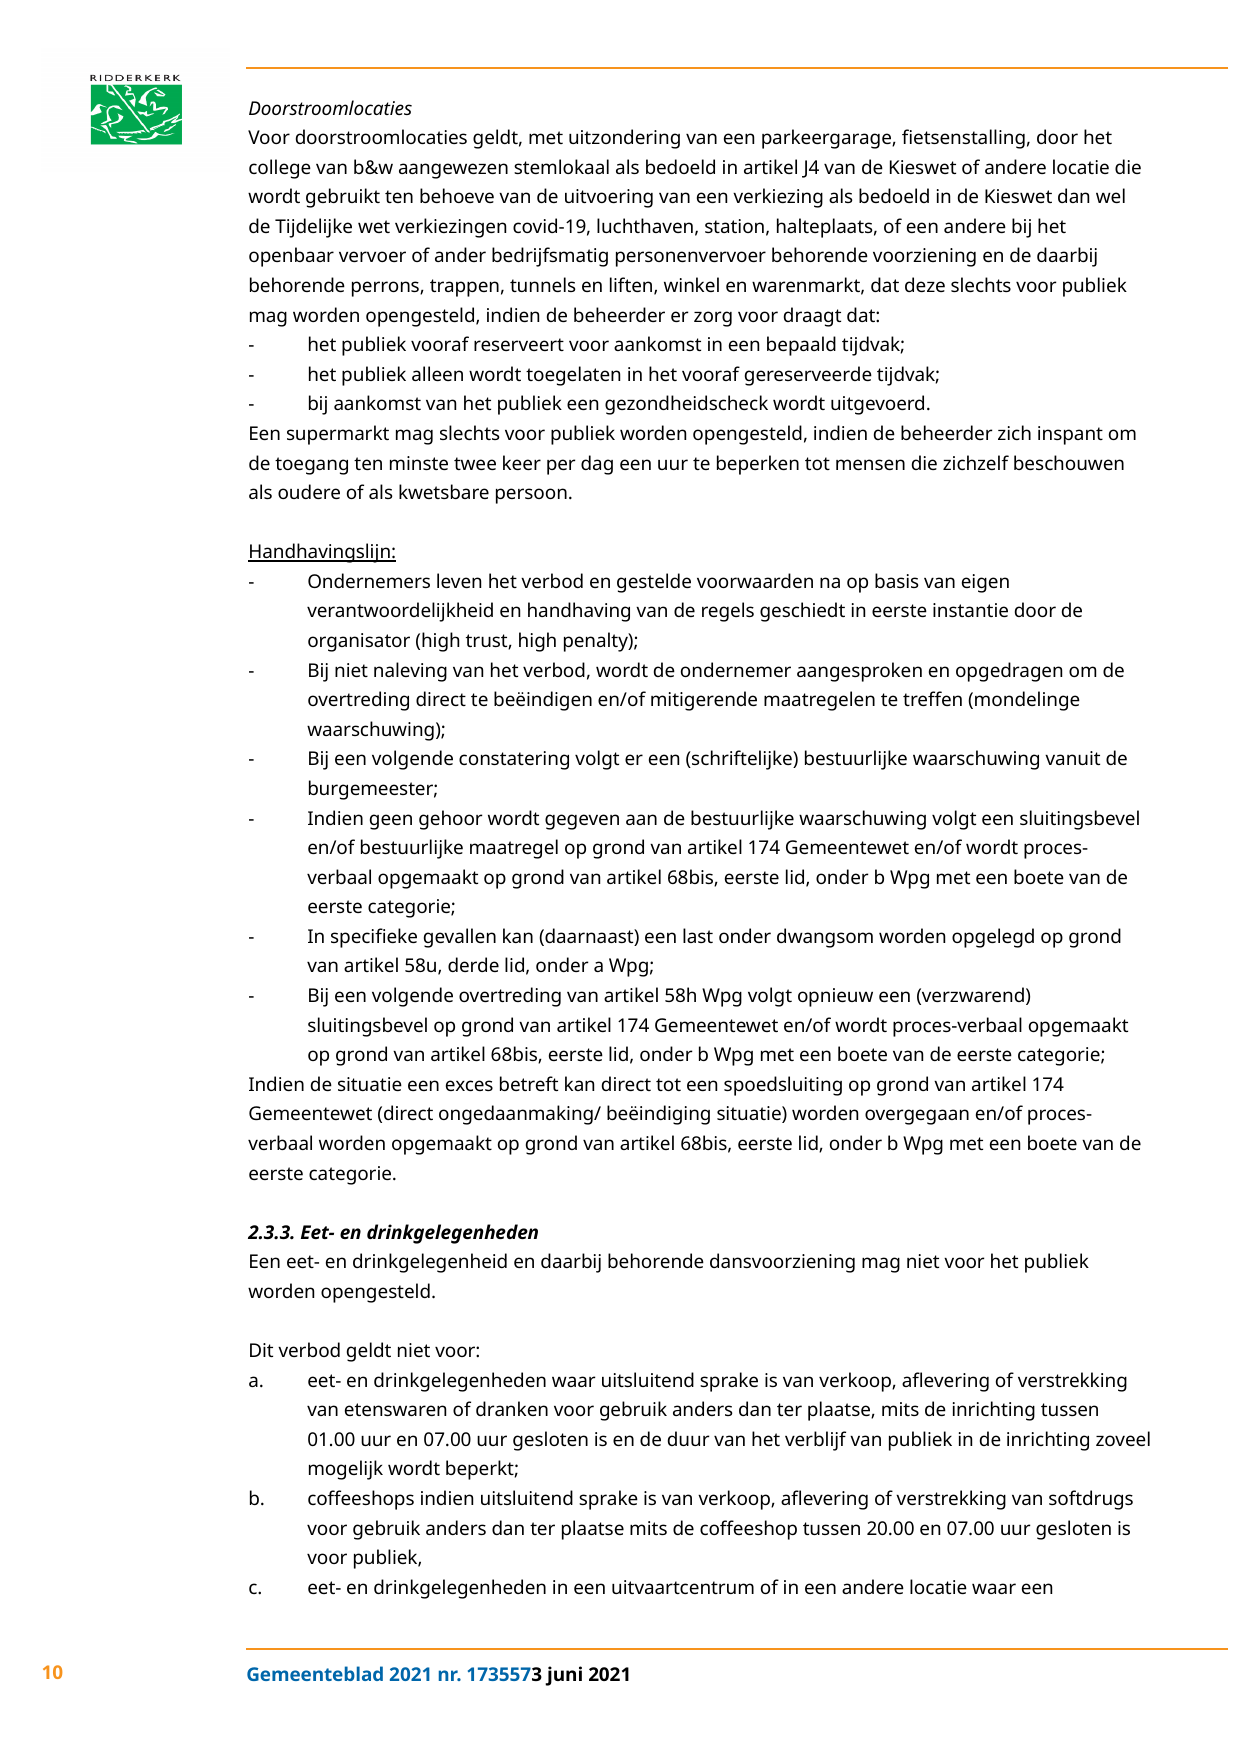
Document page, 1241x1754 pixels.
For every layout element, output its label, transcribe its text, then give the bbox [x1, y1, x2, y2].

text Een eet- en drinkgelegenheid en daarbij behorende dansvoorziening mag niet voor het publiek worden opengesteld. [248, 1248, 1152, 1304]
list coffeeshops indien uitsluitend sprake is van verkoop, aflevering of verstrekking van softdrugs voor gebruik anders dan ter plaatse mits de coffeeshop tussen 20.00 en 07.00 uur gesloten is voor publiek, [248, 1485, 1152, 1570]
picture [41, 47, 231, 172]
text Doorstroomlocaties [248, 95, 1152, 121]
list Bij een volgende constatering volgt er een (schriftelijke) bestuurlijke waarschuwing vanuit de burgemeester; [248, 746, 1152, 801]
text Handhavingslijn: [248, 538, 1152, 564]
text Dit verbod geldt niet voor: [248, 1337, 1152, 1363]
list eet- en drinkgelegenheden waar uitsluitend sprake is van verkoop, aflevering of verstrekking van etenswaren of dranken voor gebruik anders dan ter plaatse, mits de inrichting tussen 01.00 uur en 07.00 uur gesloten is en de duur van het verblijf van publiek in de inrichting zoveel mogelijk wordt beperkt; [248, 1367, 1152, 1481]
text Indien de situatie een exces betreft kan direct tot een spoedsluiting op grond van artikel 174 Gemeentewet (direct ongedaanmaking/ beëindiging situatie) worden overgegaan en/of proces-verbaal worden opgemaakt op grond van artikel 68bis, eerste lid, onder b Wpg met een boete van de eerste categorie. [248, 1071, 1152, 1186]
list Bij een volgende overtreding van artikel 58h Wpg volgt opnieuw een (verzwarend) sluitingsbevel op grond van artikel 174 Gemeentewet en/of wordt proces-verbaal opgemaakt op grond van artikel 68bis, eerste lid, onder b Wpg met een boete van de eerste categorie; [248, 982, 1152, 1067]
list het publiek vooraf reserveert voor aankomst in een bepaald tijdvak; [248, 331, 1152, 357]
text 2.3.3. Eet- en drinkgelegenheden [248, 1219, 1152, 1245]
list Bij niet naleving van het verbod, wordt de ondernemer aangesproken en opgedragen om de overtreding direct te beëindigen en/of mitigerende maatregelen te treffen (mondelinge waarschuwing); [248, 657, 1152, 742]
list In specifieke gevallen kan (daarnaast) een last onder dwangsom worden opgelegd op grond van artikel 58u, derde lid, onder a Wpg; [248, 923, 1152, 978]
list Indien geen gehoor wordt gegeven aan de bestuurlijke waarschuwing volgt een sluitingsbevel en/of bestuurlijke maatregel op grond van artikel 174 Gemeentewet en/of wordt proces-verbaal opgemaakt op grond van artikel 68bis, eerste lid, onder b Wpg met een boete van de eerste categorie; [248, 805, 1152, 919]
text Een supermarkt mag slechts voor publiek worden opengesteld, indien de beheerder zich inspant om de toegang ten minste twee keer per dag een uur te beperken tot mensen die zichzelf beschouwen als oudere of als kwetsbare persoon. [248, 420, 1152, 505]
list bij aankomst van het publiek een gezondheidscheck wordt uitgevoerd. [248, 391, 1152, 416]
list Ondernemers leven het verbod en gestelde voorwaarden na op basis van eigen verantwoordelijkheid en handhaving van de regels geschiedt in eerste instantie door de organisator (high trust, high penalty); [248, 568, 1152, 653]
list het publiek alleen wordt toegelaten in het vooraf gereserveerde tijdvak; [248, 361, 1152, 387]
text Voor doorstroomlocaties geldt, met uitzondering van een parkeergarage, fietsenstalling, door het college van b&w aangewezen stemlokaal als bedoeld in artikel J4 van de Kieswet of andere locatie die wordt gebruikt ten behoeve van de uitvoering van een verkiezing als bedoeld in de Kieswet dan wel de Tijdelijke wet verkiezingen covid-19, luchthaven, station, halteplaats, of een andere bij het openbaar vervoer of ander bedrijfsmatig personenvervoer behorende voorziening en de daarbij behorende perrons, trappen, tunnels en liften, winkel en warenmarkt, dat deze slechts voor publiek mag worden opengesteld, indien de beheerder er zorg voor draagt dat: [248, 124, 1152, 328]
list eet- en drinkgelegenheden in een uitvaartcentrum of in een andere locatie waar een [248, 1574, 1152, 1600]
